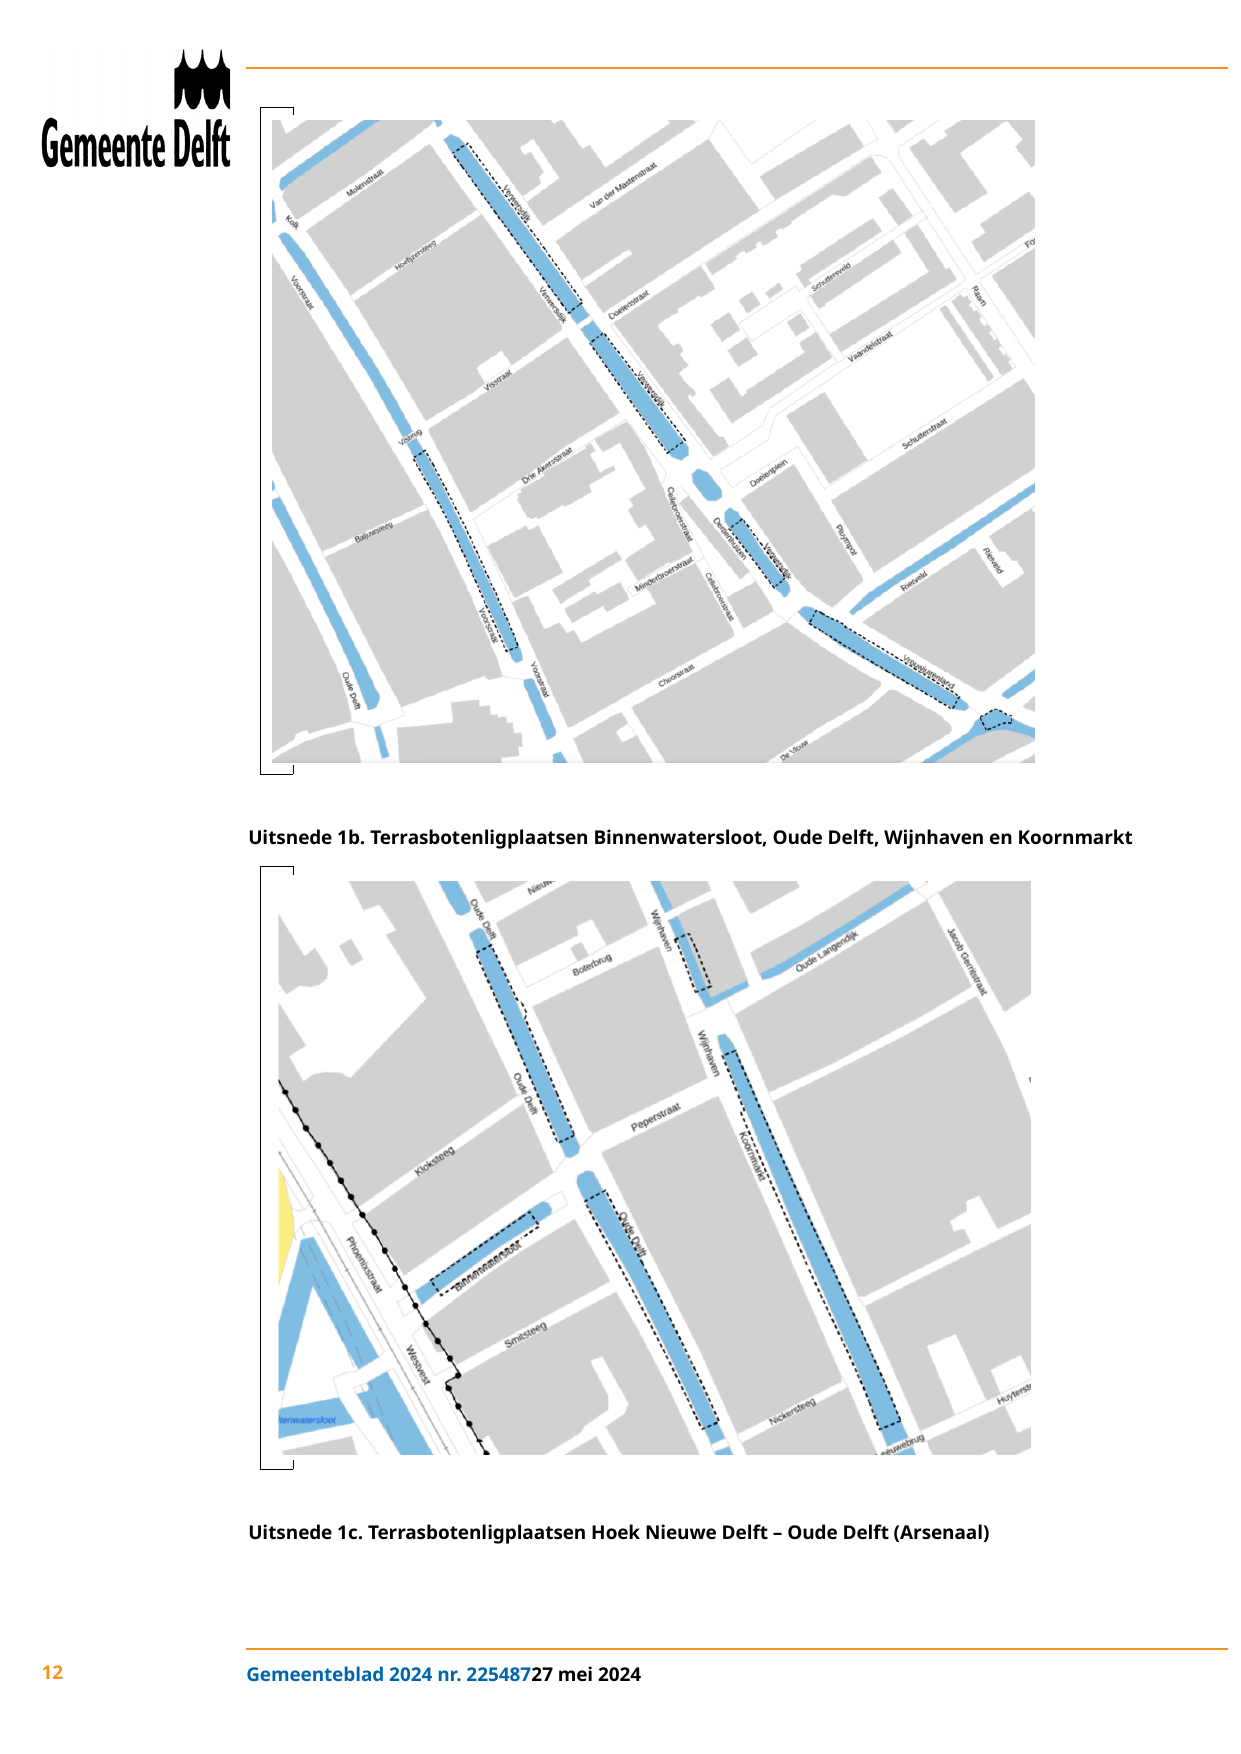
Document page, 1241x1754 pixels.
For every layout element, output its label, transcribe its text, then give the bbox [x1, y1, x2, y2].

picture [268, 875, 1036, 1460]
picture [268, 115, 1036, 765]
text Uitsnede 1c. Terrasbotenligplaatsen Hoek Nieuwe Delft – Oude Delft (Arsenaal) [248, 1519, 1152, 1545]
picture [41, 47, 231, 172]
text Uitsnede 1b. Terrasbotenligplaatsen Binnenwatersloot, Oude Delft, Wijnhaven en Koornmarkt [248, 824, 1152, 850]
